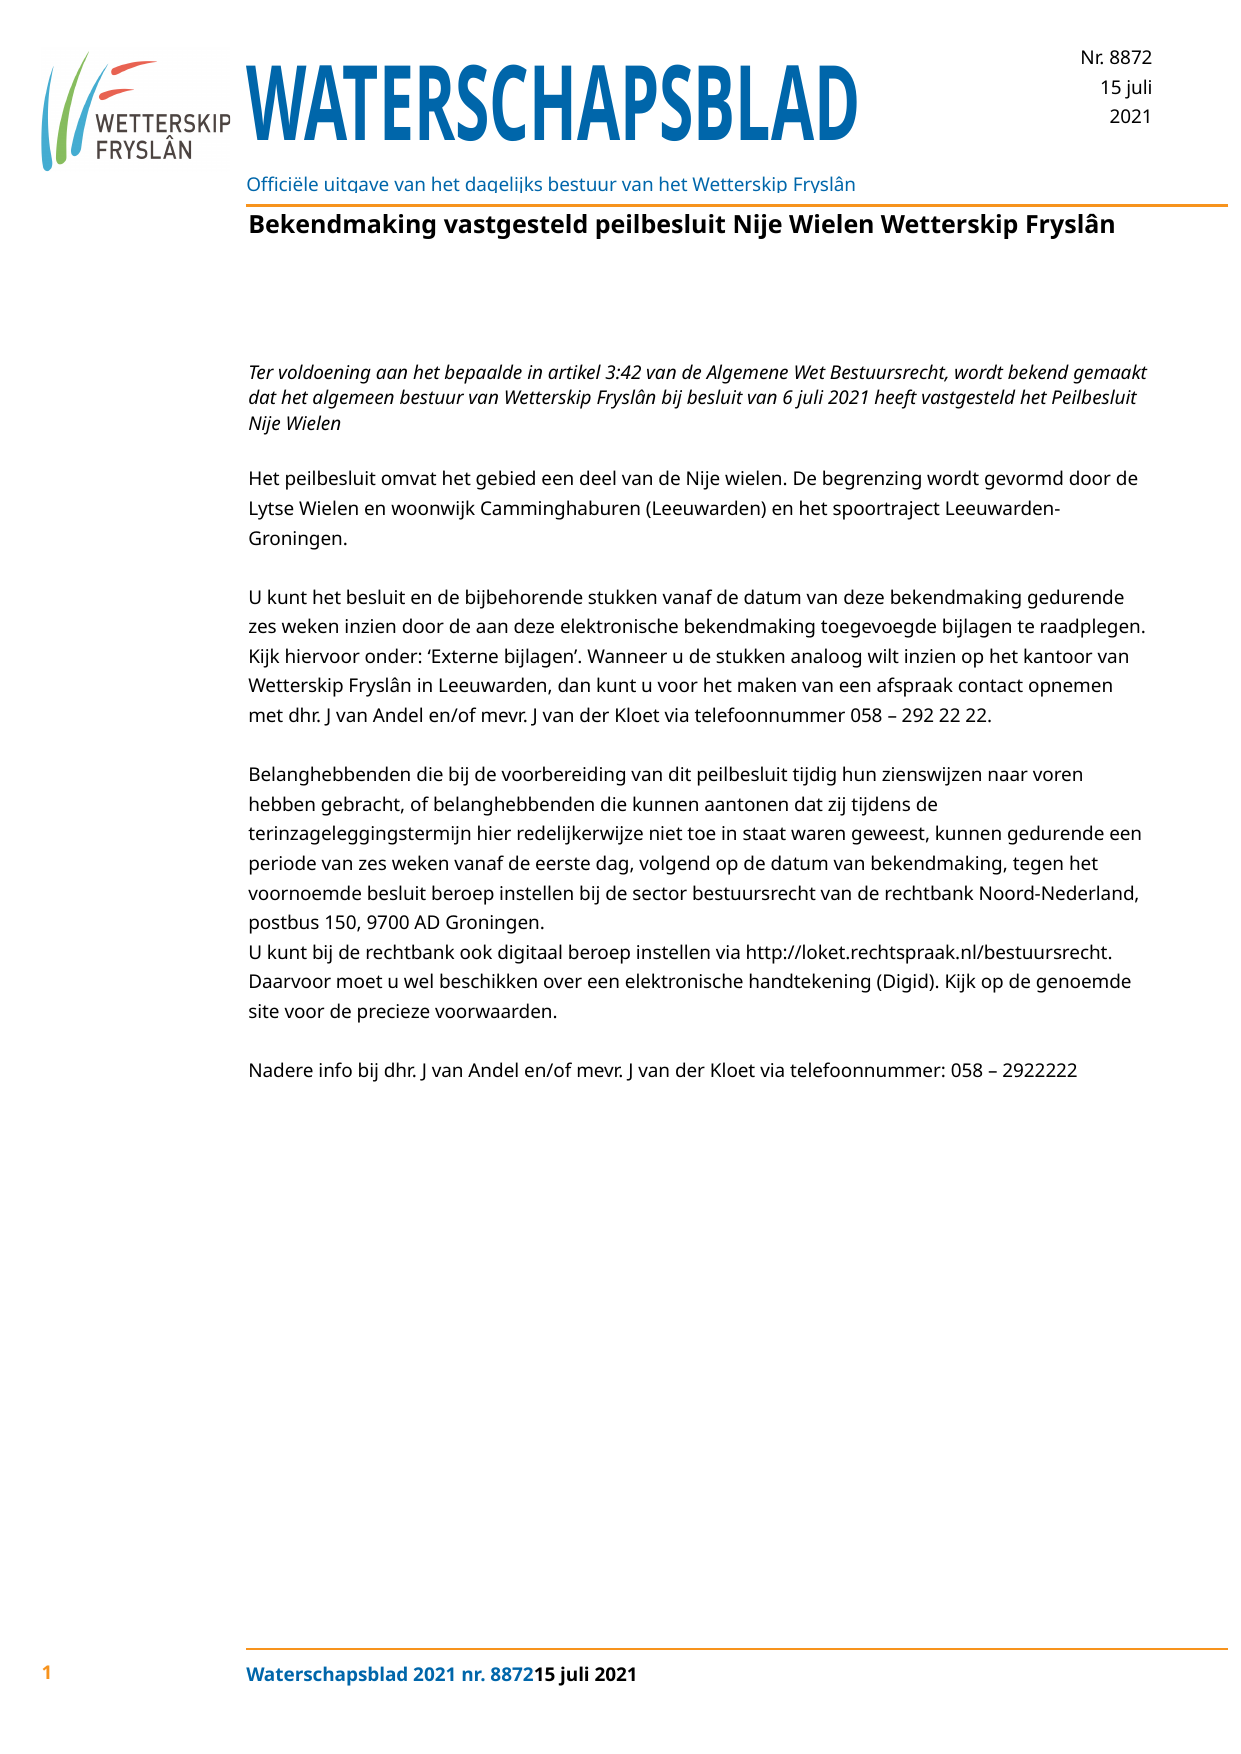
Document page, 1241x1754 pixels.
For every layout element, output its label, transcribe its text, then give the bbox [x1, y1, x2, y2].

text Nadere info bij dhr. J van Andel en/of mevr. J van der Kloet via telefoonnummer: 058 – 2922222 [248, 1057, 1152, 1083]
picture [41, 47, 231, 172]
text Belanghebbenden die bij de voorbereiding van dit peilbesluit tijdig hun zienswijzen naar voren hebben gebracht, of belanghebbenden die kunnen aantonen dat zij tijdens de terinzageleggingstermijn hier redelijkerwijze niet toe in staat waren geweest, kunnen gedurende een periode van zes weken vanaf de eerste dag, volgend op de datum van bekendmaking, tegen het voornoemde besluit beroep instellen bij de sector bestuursrecht van de rechtbank Noord-Nederland, postbus 150, 9700 AD Groningen. [248, 761, 1152, 935]
text U kunt het besluit en de bijbehorende stukken vanaf de datum van deze bekendmaking gedurende zes weken inzien door de aan deze elektronische bekendmaking toegevoegde bijlagen te raadplegen. Kijk hiervoor onder: ‘Externe bijlagen’. Wanneer u de stukken analoog wilt inzien op het kantoor van Wetterskip Fryslân in Leeuwarden, dan kunt u voor het maken van een afspraak contact opnemen met dhr. J van Andel en/of mevr. J van der Kloet via telefoonnummer 058 – 292 22 22. [248, 584, 1152, 728]
text U kunt bij de rechtbank ook digitaal beroep instellen via http://loket.rechtspraak.nl/bestuursrecht. Daarvoor moet u wel beschikken over een elektronische handtekening (Digid). Kijk op de genoemde site voor de precieze voorwaarden. [248, 939, 1152, 1024]
text Ter voldoening aan het bepaalde in artikel 3:42 van de Algemene Wet Bestuursrecht, wordt bekend gemaakt dat het algemeen bestuur van Wetterskip Fryslân bij besluit van 6 juli 2021 heeft vastgesteld het Peilbesluit Nije Wielen [248, 359, 1152, 436]
text Bekendmaking vastgesteld peilbesluit Nije Wielen Wetterskip Fryslân [248, 207, 1152, 241]
text Het peilbesluit omvat het gebied een deel van de Nije wielen. De begrenzing wordt gevormd door de Lytse Wielen en woonwijk Camminghaburen (Leeuwarden) en het spoortraject Leeuwarden-Groningen. [248, 466, 1152, 551]
